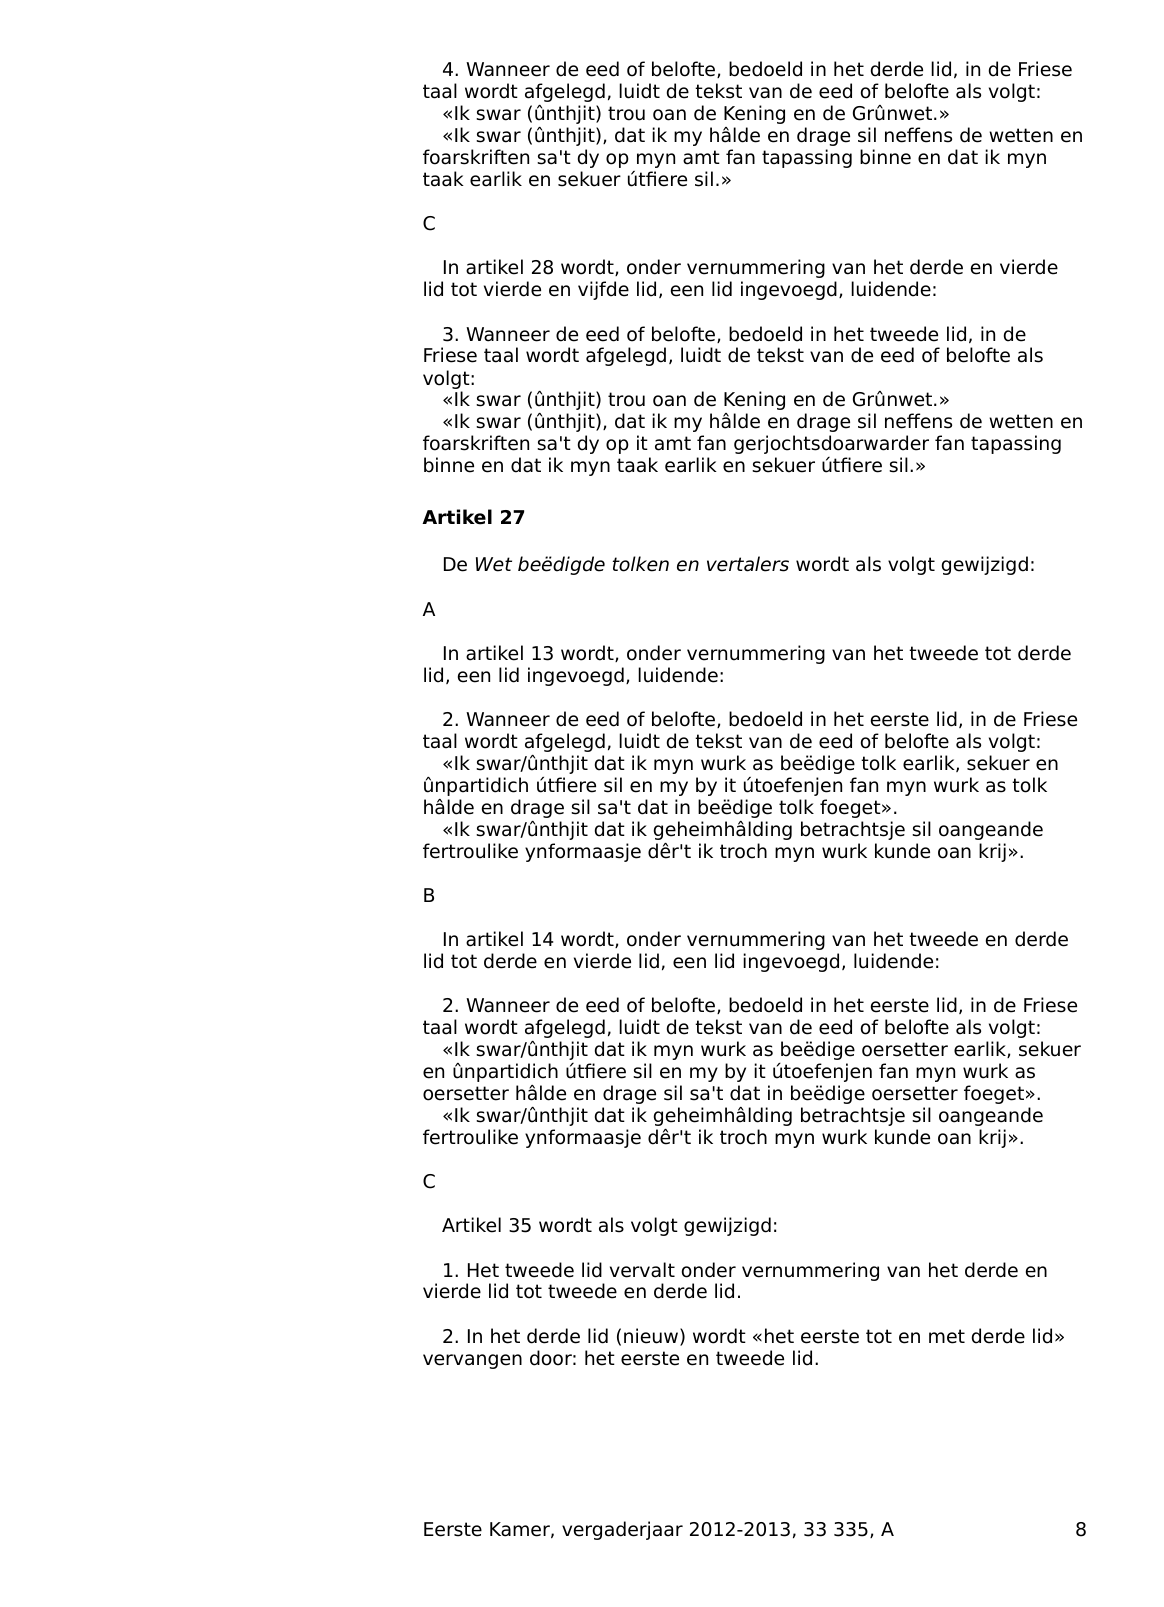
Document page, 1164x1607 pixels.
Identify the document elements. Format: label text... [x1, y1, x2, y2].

text «Ik swar/ûnthjit dat ik myn wurk as beëdige tolk earlik, sekuer en ûnpartidich útfiere sil en my by it útoefenjen fan myn wurk as tolk hâlde en drage sil sa't dat in beëdige tolk foeget». [422, 753, 1087, 819]
text «Ik swar/ûnthjit dat ik geheimhâlding betrachtsje sil oangeande fertroulike ynformaasje dêr't ik troch myn wurk kunde oan krij». [422, 1105, 1087, 1149]
text «Ik swar/ûnthjit dat ik myn wurk as beëdige oersetter earlik, sekuer en ûnpartidich útfiere sil en my by it útoefenjen fan myn wurk as oersetter hâlde en drage sil sa't dat in beëdige oersetter foeget». [422, 1039, 1087, 1105]
text «Ik swar (ûnthjit) trou oan de Kening en de Grûnwet.» [422, 389, 1087, 411]
text «Ik swar/ûnthjit dat ik geheimhâlding betrachtsje sil oangeande fertroulike ynformaasje dêr't ik troch myn wurk kunde oan krij». [422, 819, 1087, 863]
subtitle Artikel 27 [422, 507, 1087, 529]
text Artikel 35 wordt als volgt gewijzigd: [422, 1215, 1087, 1237]
text 1. Het tweede lid vervalt onder vernummering van het derde en vierde lid tot tweede en derde lid. [422, 1259, 1087, 1303]
text 2. In het derde lid (nieuw) wordt «het eerste tot en met derde lid» vervangen door: het eerste en tweede lid. [422, 1326, 1087, 1369]
text In artikel 28 wordt, onder vernummering van het derde en vierde lid tot vierde en vijfde lid, een lid ingevoegd, luidende: [422, 257, 1087, 301]
text C [422, 1171, 1087, 1193]
text 2. Wanneer de eed of belofte, bedoeld in het eerste lid, in de Friese taal wordt afgelegd, luidt de tekst van de eed of belofte als volgt: [422, 995, 1087, 1039]
text «Ik swar (ûnthjit), dat ik my hâlde en drage sil neffens de wetten en foarskriften sa't dy op myn amt fan tapassing binne en dat ik myn taak earlik en sekuer útfiere sil.» [422, 125, 1087, 191]
text De Wet beëdigde tolken en vertalers wordt als volgt gewijzigd: [422, 554, 1087, 576]
text B [422, 885, 1087, 907]
text In artikel 14 wordt, onder vernummering van het tweede en derde lid tot derde en vierde lid, een lid ingevoegd, luidende: [422, 929, 1087, 973]
text In artikel 13 wordt, onder vernummering van het tweede tot derde lid, een lid ingevoegd, luidende: [422, 643, 1087, 687]
text A [422, 598, 1087, 620]
text 3. Wanneer de eed of belofte, bedoeld in het tweede lid, in de Friese taal wordt afgelegd, luidt de tekst van de eed of belofte als volgt: [422, 323, 1087, 389]
text «Ik swar (ûnthjit), dat ik my hâlde en drage sil neffens de wetten en foarskriften sa't dy op it amt fan gerjochtsdoarwarder fan tapassing binne en dat ik myn taak earlik en sekuer útfiere sil.» [422, 411, 1087, 477]
text 4. Wanneer de eed of belofte, bedoeld in het derde lid, in de Friese taal wordt afgelegd, luidt de tekst van de eed of belofte als volgt: [422, 59, 1087, 103]
text C [422, 213, 1087, 235]
text «Ik swar (ûnthjit) trou oan de Kening en de Grûnwet.» [422, 103, 1087, 125]
text 2. Wanneer de eed of belofte, bedoeld in het eerste lid, in de Friese taal wordt afgelegd, luidt de tekst van de eed of belofte als volgt: [422, 709, 1087, 753]
